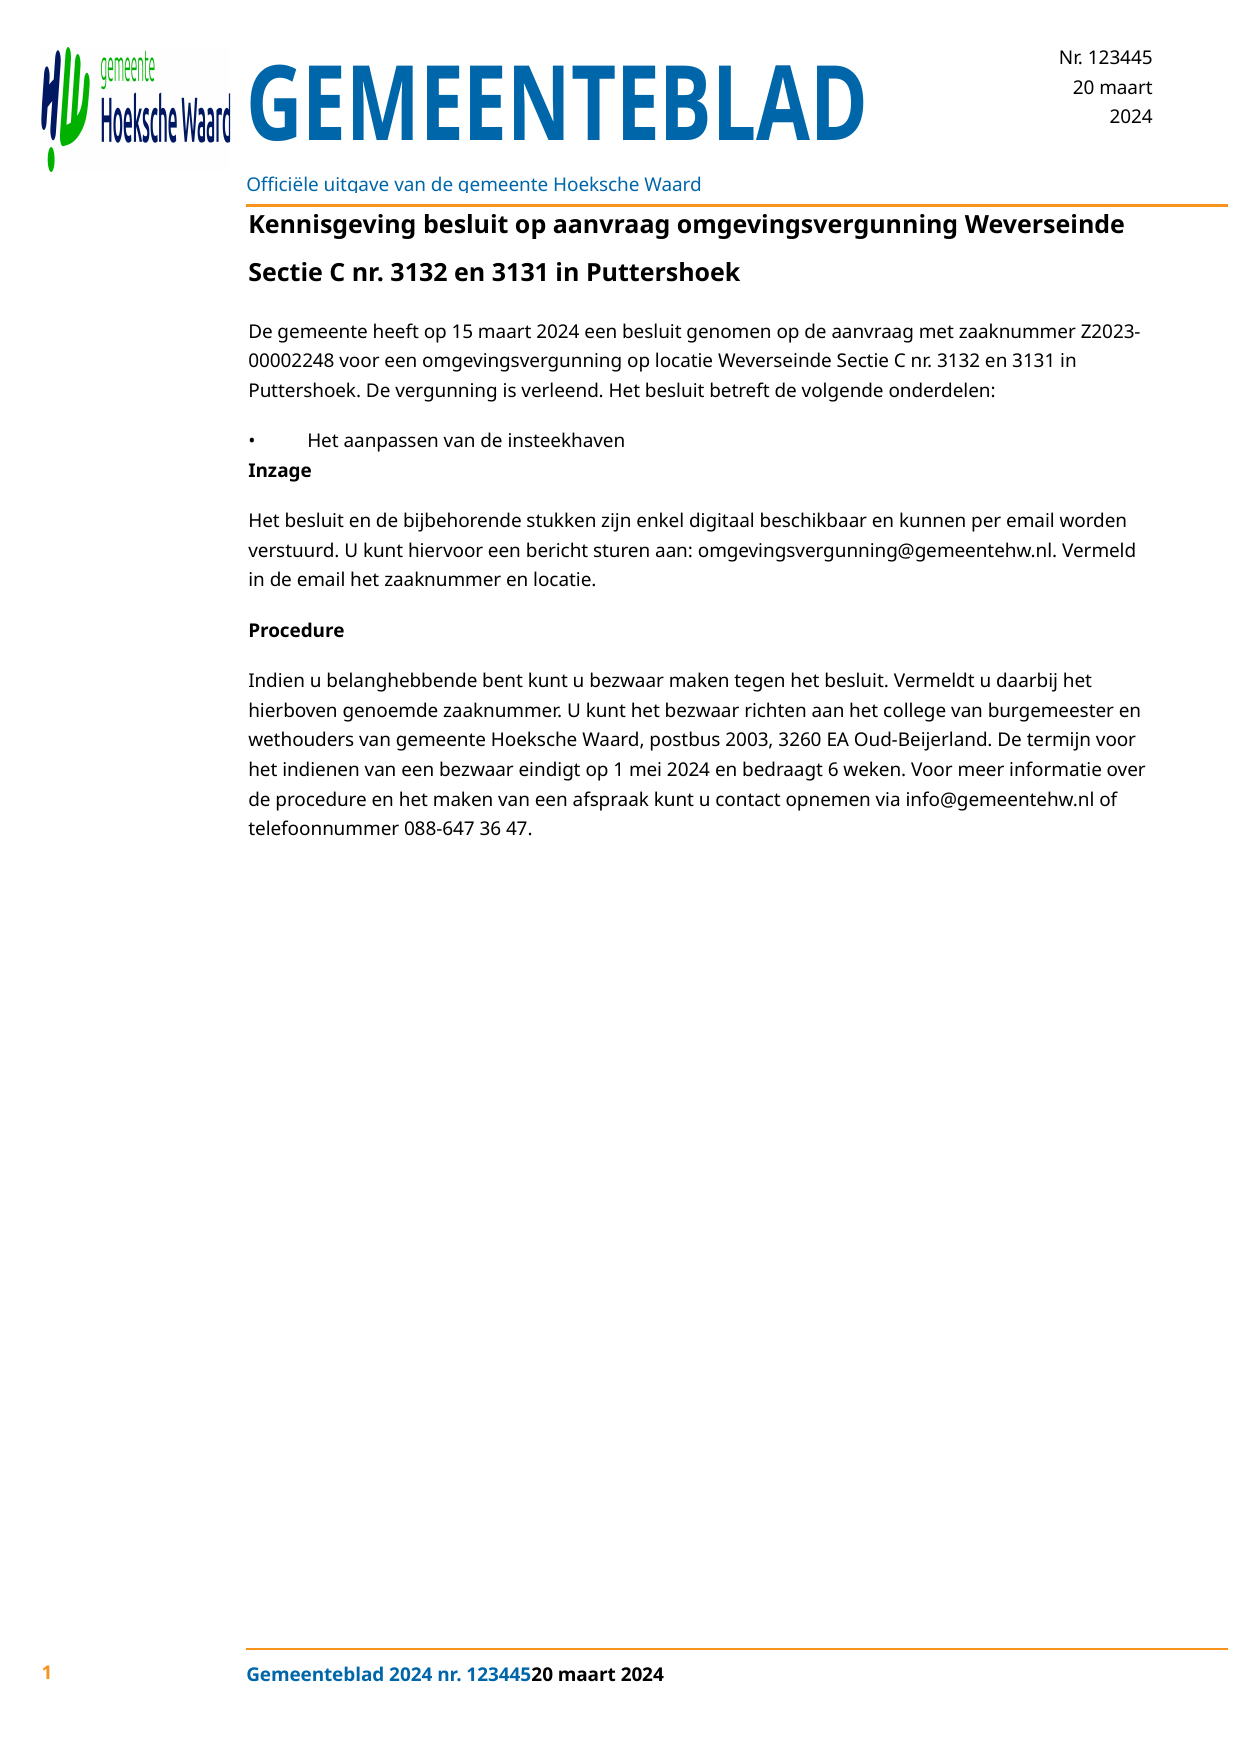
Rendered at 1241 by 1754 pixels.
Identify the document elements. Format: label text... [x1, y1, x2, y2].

text Kennisgeving besluit op aanvraag omgevingsvergunning Weverseinde Sectie C nr. 3132 en 3131 in Puttershoek [248, 207, 1152, 288]
list Het aanpassen van de insteekhaven [248, 427, 1152, 453]
text Inzage [248, 457, 1152, 483]
text Het besluit en de bijbehorende stukken zijn enkel digitaal beschikbaar en kunnen per email worden verstuurd. U kunt hiervoor een bericht sturen aan: omgevingsvergunning@gemeentehw.nl. Vermeld in de email het zaaknummer en locatie. [248, 507, 1152, 592]
picture [41, 47, 231, 172]
text De gemeente heeft op 15 maart 2024 een besluit genomen op de aanvraag met zaaknummer Z2023-00002248 voor een omgevingsvergunning op locatie Weverseinde Sectie C nr. 3132 en 3131 in Puttershoek. De vergunning is verleend. Het besluit betreft de volgende onderdelen: [248, 318, 1152, 403]
text Procedure [248, 617, 1152, 643]
text Indien u belanghebbende bent kunt u bezwaar maken tegen het besluit. Vermeldt u daarbij het hierboven genoemde zaaknummer. U kunt het bezwaar richten aan het college van burgemeester en wethouders van gemeente Hoeksche Waard, postbus 2003, 3260 EA Oud-Beijerland. De termijn voor het indienen van een bezwaar eindigt op 1 mei 2024 en bedraagt 6 weken. Voor meer informatie over de procedure en het maken van een afspraak kunt u contact opnemen via info@gemeentehw.nl of telefoonnummer 088-647 36 47. [248, 667, 1152, 841]
